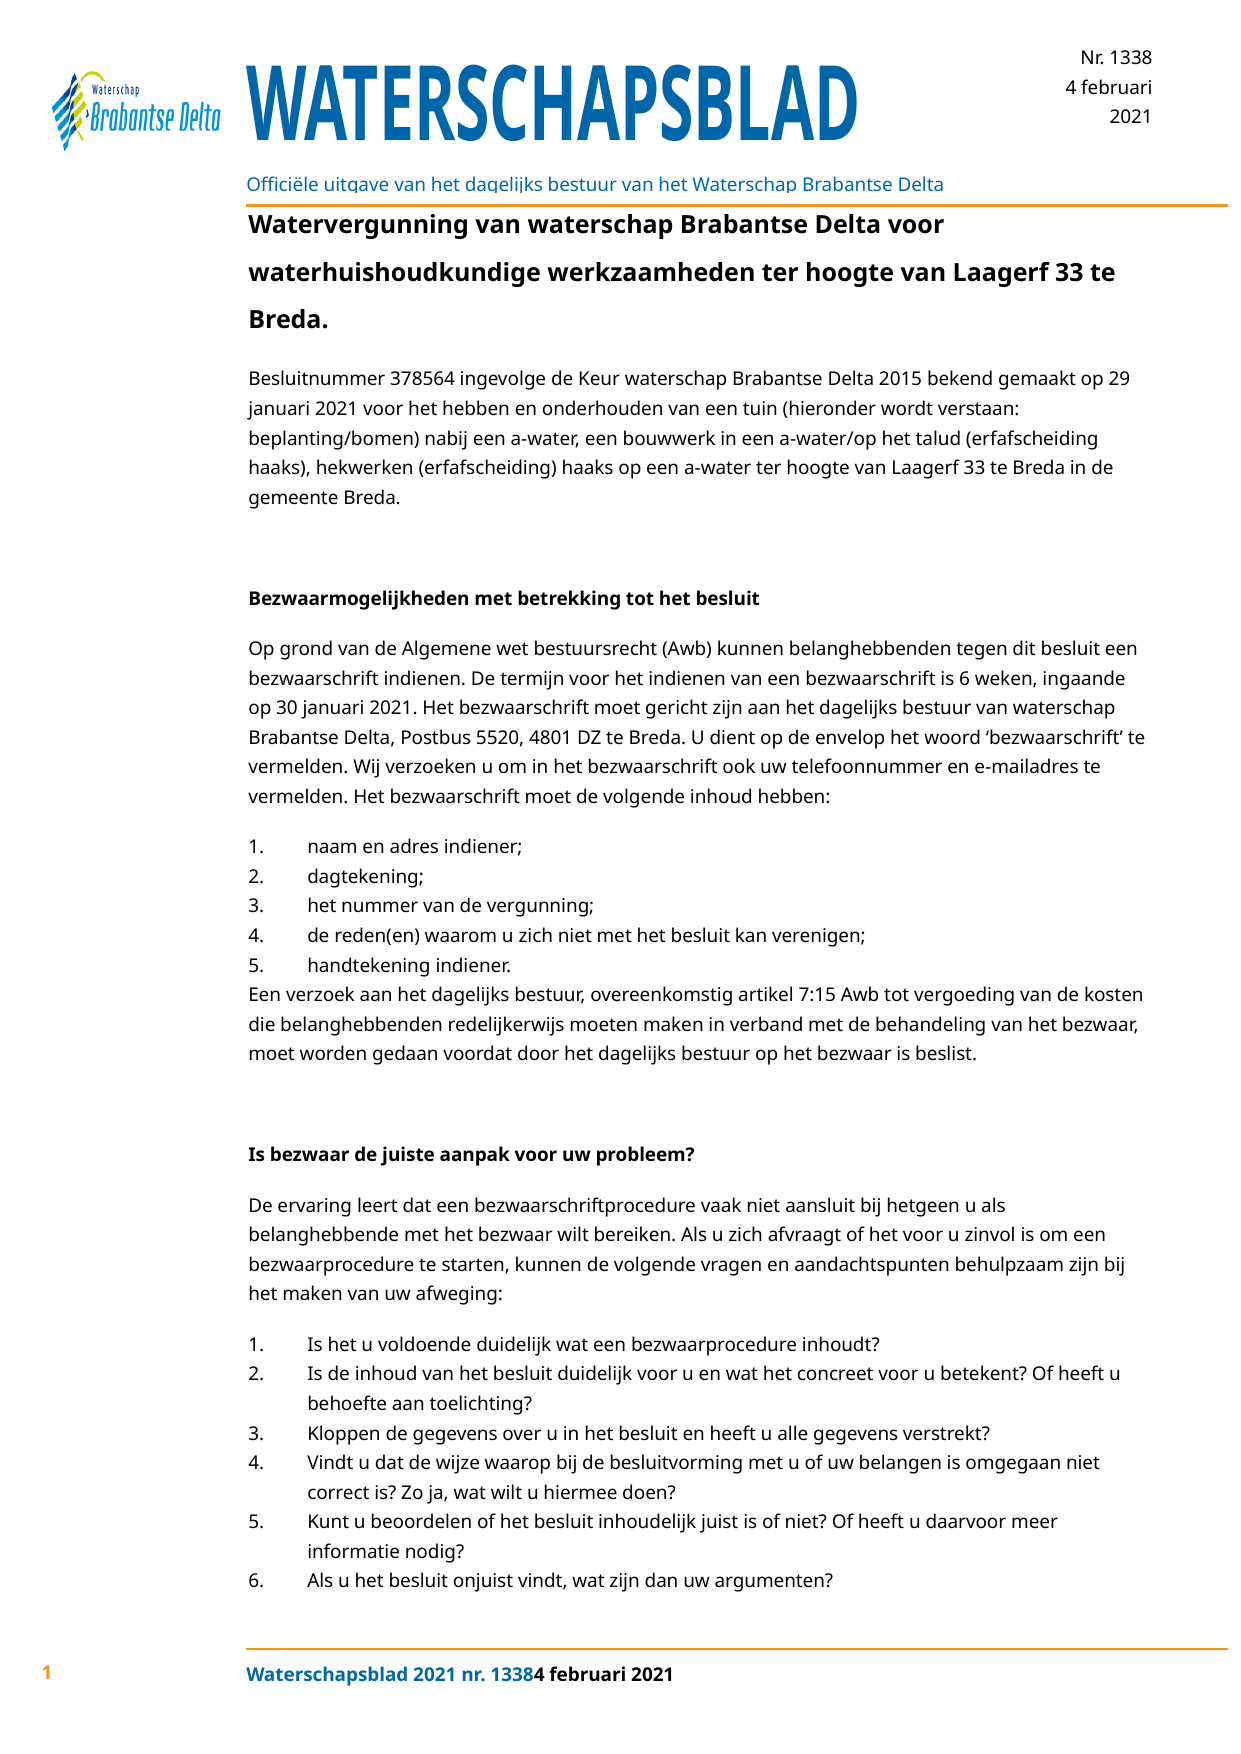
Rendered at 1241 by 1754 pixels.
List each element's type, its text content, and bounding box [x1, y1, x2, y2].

text Een verzoek aan het dagelijks bestuur, overeenkomstig artikel 7:15 Awb tot vergoeding van de kosten die belanghebbenden redelijkerwijs moeten maken in verband met de behandeling van het bezwaar, moet worden gedaan voordat door het dagelijks bestuur op het bezwaar is beslist. [248, 981, 1152, 1066]
text Watervergunning van waterschap Brabantse Delta voor waterhuishoudkundige werkzaamheden ter hoogte van Laagerf 33 te Breda. [248, 207, 1152, 336]
picture [41, 47, 231, 172]
list Kloppen de gegevens over u in het besluit en heeft u alle gegevens verstrekt? [248, 1420, 1152, 1445]
list handtekening indiener. [248, 952, 1152, 977]
list naam en adres indiener; [248, 833, 1152, 859]
text De ervaring leert dat een bezwaarschriftprocedure vaak niet aansluit bij hetgeen u als belanghebbende met het bezwaar wilt bereiken. Als u zich afvraagt of het voor u zinvol is om een bezwaarprocedure te starten, kunnen de volgende vragen en aandachtspunten behulpzaam zijn bij het maken van uw afweging: [248, 1192, 1152, 1306]
text Op grond van de Algemene wet bestuursrecht (Awb) kunnen belanghebbenden tegen dit besluit een bezwaarschrift indienen. De termijn voor het indienen van een bezwaarschrift is 6 weken, ingaande op 30 januari 2021. Het bezwaarschrift moet gericht zijn aan het dagelijks bestuur van waterschap Brabantse Delta, Postbus 5520, 4801 DZ te Breda. U dient op de envelop het woord ‘bezwaarschrift’ te vermelden. Wij verzoeken u om in het bezwaarschrift ook uw telefoonnummer en e‑mailadres te vermelden. Het bezwaarschrift moet de volgende inhoud hebben: [248, 635, 1152, 809]
list het nummer van de vergunning; [248, 893, 1152, 918]
text Besluitnummer 378564 ingevolge de Keur waterschap Brabantse Delta 2015 bekend gemaakt op 29 januari 2021 voor het hebben en onderhouden van een tuin (hieronder wordt verstaan: beplanting/bomen) nabij een a-water, een bouwwerk in een a-water/op het talud (erfafscheiding haaks), hekwerken (erfafscheiding) haaks op een a-water ter hoogte van Laagerf 33 te Breda in de gemeente Breda. [248, 366, 1152, 509]
list Kunt u beoordelen of het besluit inhoudelijk juist is of niet? Of heeft u daarvoor meer informatie nodig? [248, 1508, 1152, 1564]
text Is bezwaar de juiste aanpak voor uw probleem? [248, 1141, 1152, 1167]
list Is de inhoud van het besluit duidelijk voor u en wat het concreet voor u betekent? Of heeft u behoefte aan toelichting? [248, 1361, 1152, 1416]
list dagtekening; [248, 863, 1152, 889]
list Als u het besluit onjuist vindt, wat zijn dan uw argumenten? [248, 1568, 1152, 1593]
list de reden(en) waarom u zich niet met het besluit kan verenigen; [248, 922, 1152, 948]
text Bezwaarmogelijkheden met betrekking tot het besluit [248, 585, 1152, 610]
list Vindt u dat de wijze waarop bij de besluitvorming met u of uw belangen is omgegaan niet correct is? Zo ja, wat wilt u hiermee doen? [248, 1449, 1152, 1504]
list Is het u voldoende duidelijk wat een bezwaarprocedure inhoudt? [248, 1331, 1152, 1357]
